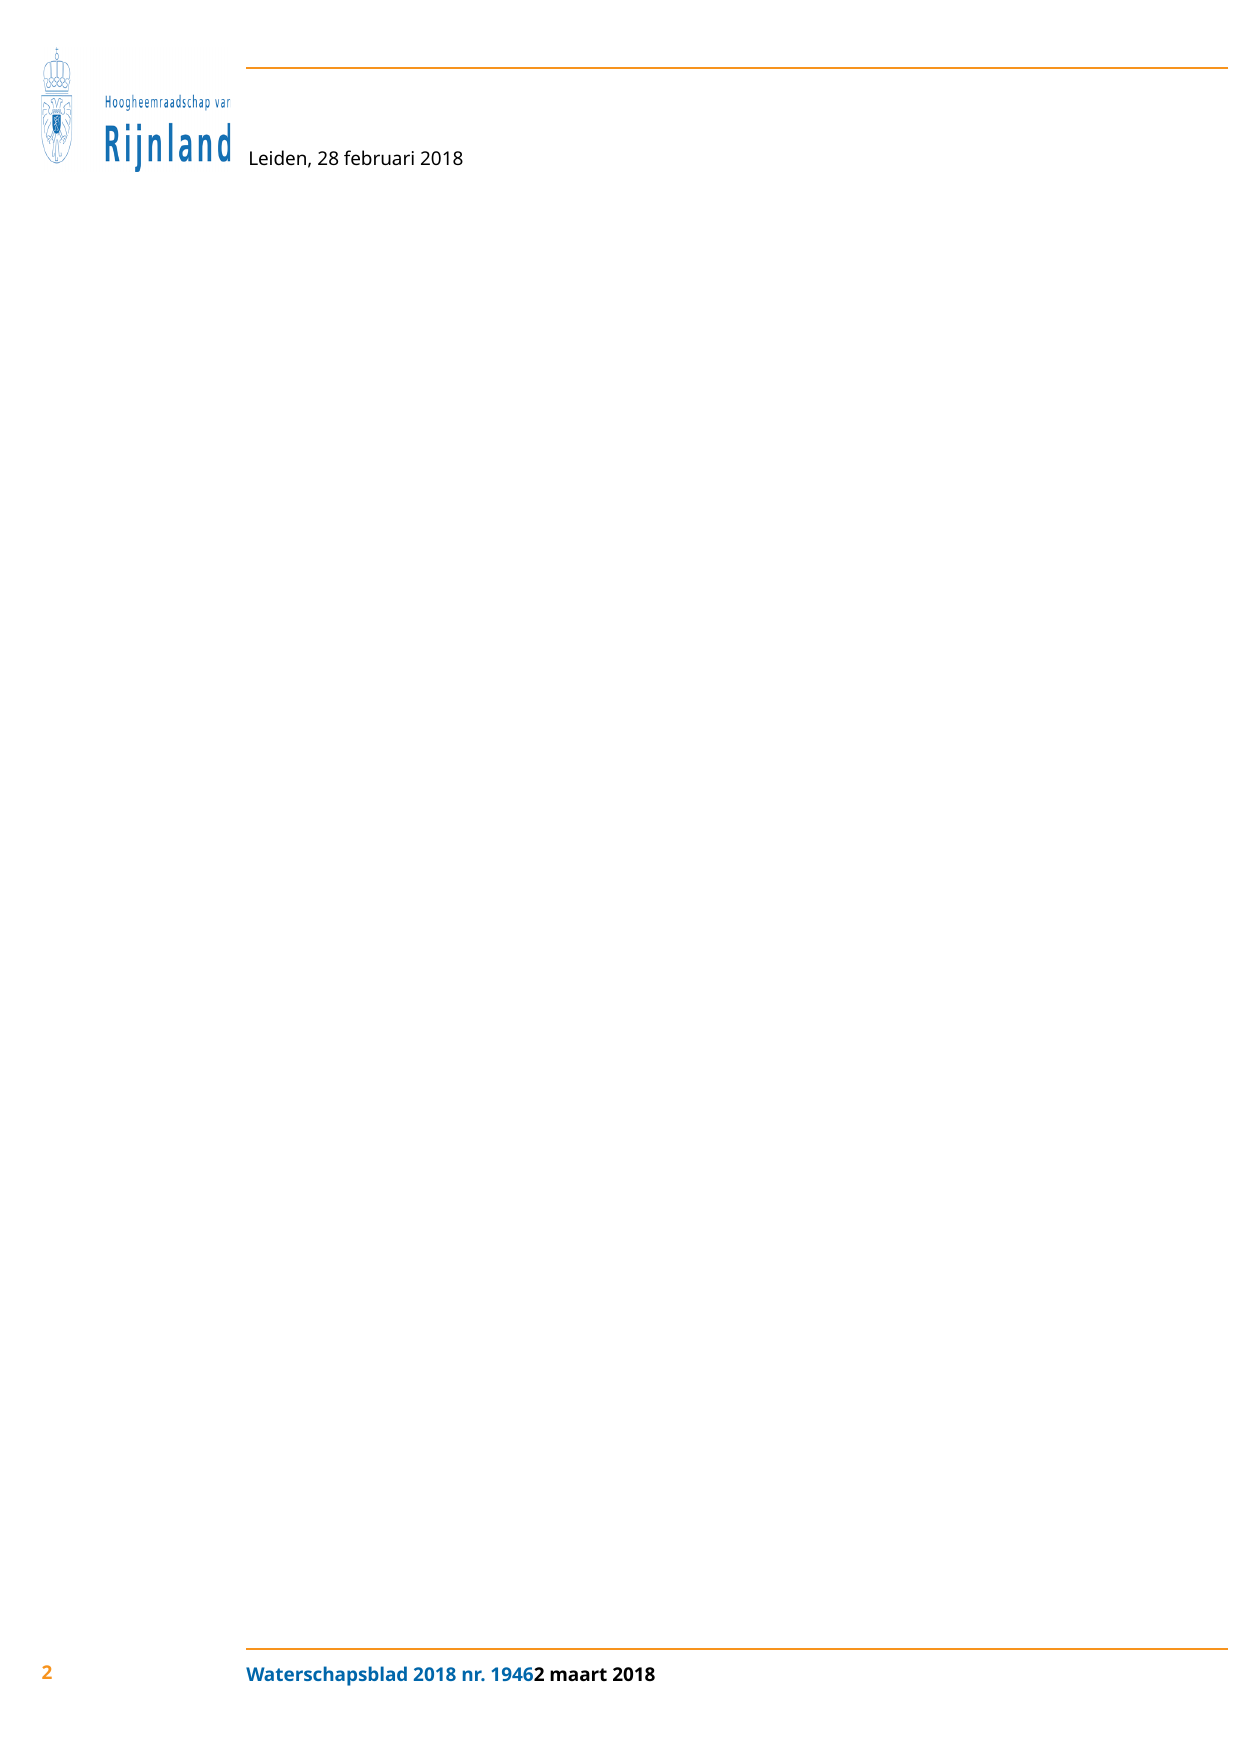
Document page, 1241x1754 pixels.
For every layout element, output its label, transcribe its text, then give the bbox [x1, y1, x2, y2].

text Leiden, 28 februari 2018 [248, 145, 1152, 171]
picture [41, 47, 231, 172]
